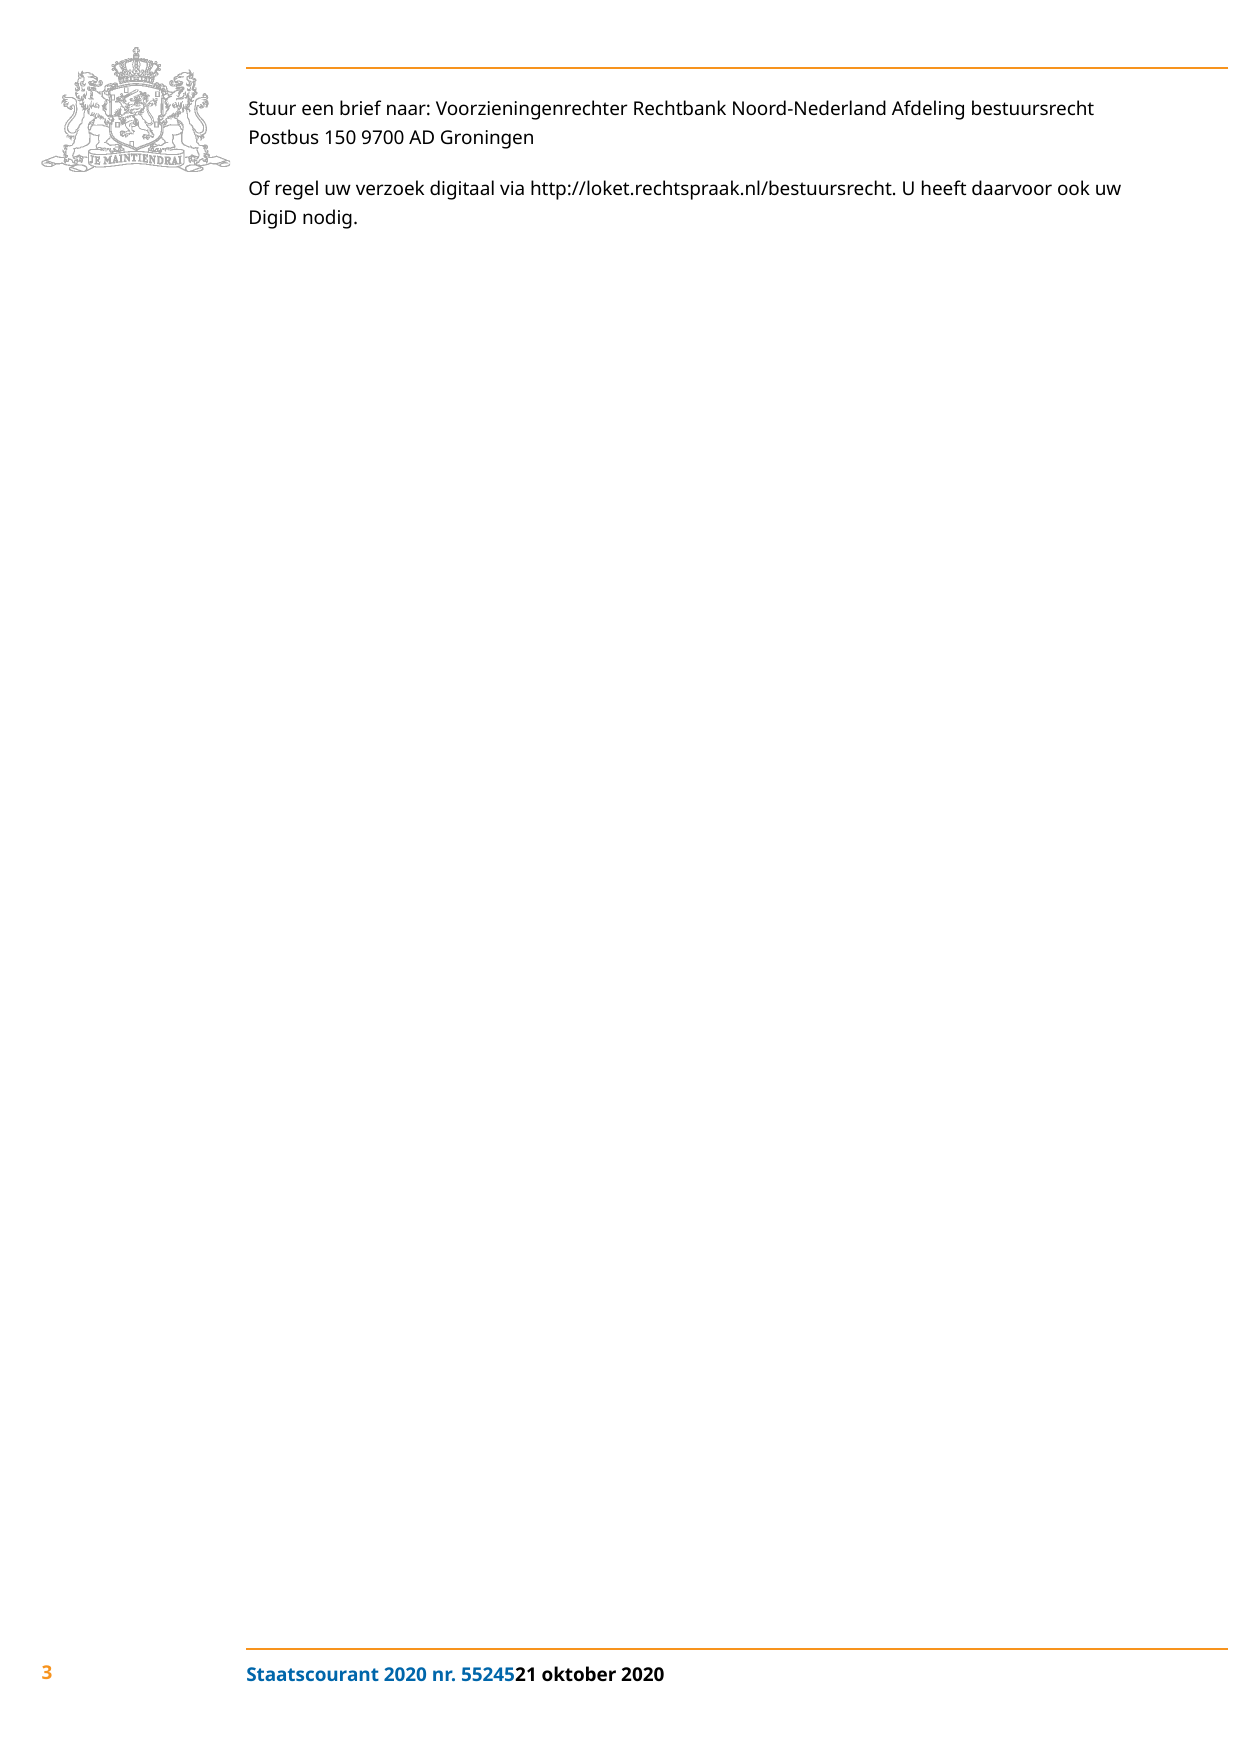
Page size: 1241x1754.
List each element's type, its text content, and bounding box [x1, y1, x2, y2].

text Of regel uw verzoek digitaal via http://loket.rechtspraak.nl/bestuursrecht. U heeft daarvoor ook uw DigiD nodig. [248, 175, 1152, 230]
picture [41, 47, 231, 172]
text Stuur een brief naar: Voorzieningenrechter Rechtbank Noord-Nederland Afdeling bestuursrecht Postbus 150 9700 AD Groningen [248, 95, 1152, 150]
